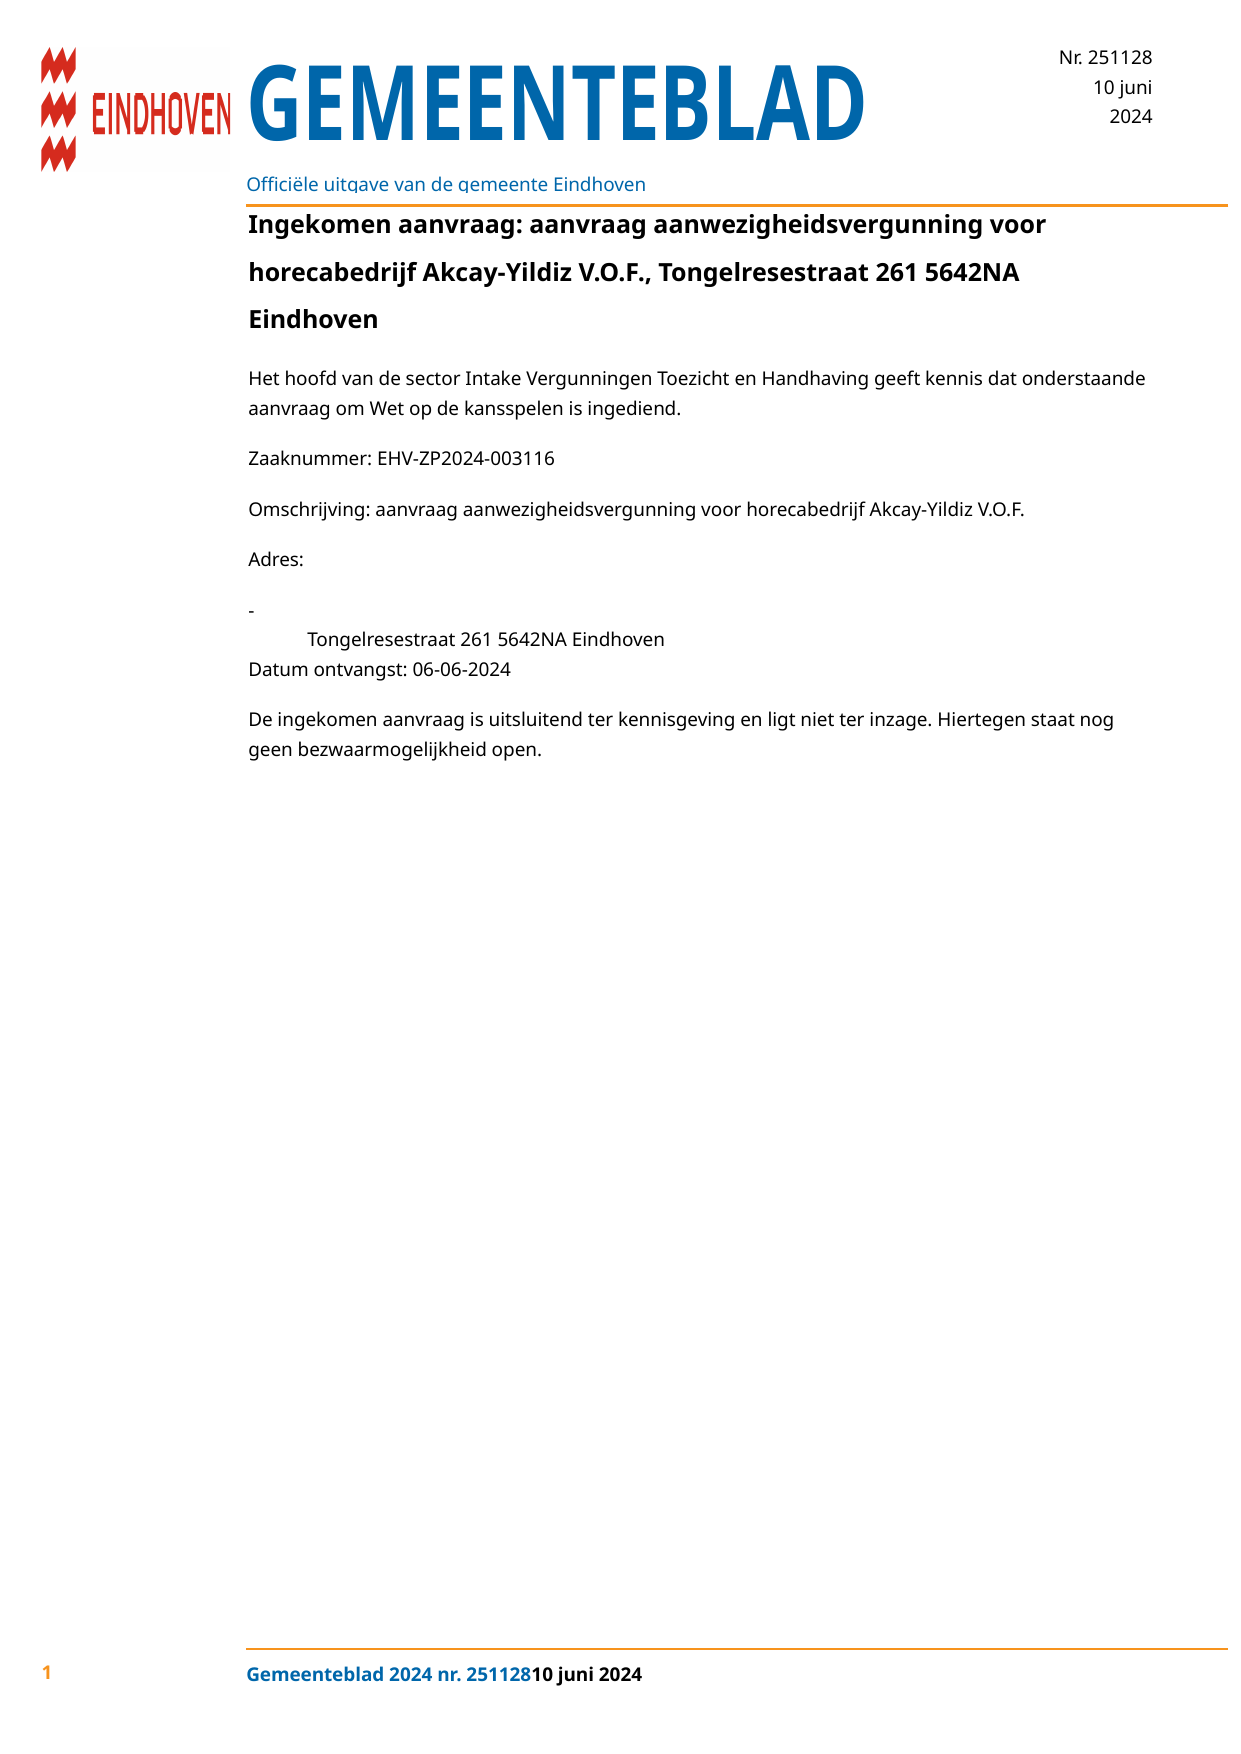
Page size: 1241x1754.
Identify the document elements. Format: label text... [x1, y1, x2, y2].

text De ingekomen aanvraag is uitsluitend ter kennisgeving en ligt niet ter inzage. Hiertegen staat nog geen bezwaarmogelijkheid open. [248, 706, 1152, 762]
text Adres: [248, 546, 1152, 572]
text Datum ontvangst: 06-06-2024 [248, 656, 1152, 682]
text Het hoofd van de sector Intake Vergunningen Toezicht en Handhaving geeft kennis dat onderstaande aanvraag om Wet op de kansspelen is ingediend. [248, 366, 1152, 421]
text Omschrijving: aanvraag aanwezigheidsvergunning voor horecabedrijf Akcay-Yildiz V.O.F. [248, 496, 1152, 522]
text Zaaknummer: EHV-ZP2024-003116 [248, 446, 1152, 471]
picture [41, 47, 231, 172]
list Tongelresestraat 261 5642NA Eindhoven [248, 626, 1152, 652]
text Ingekomen aanvraag: aanvraag aanwezigheidsvergunning voor horecabedrijf Akcay-Yildiz V.O.F., Tongelresestraat 261 5642NA Eindhoven [248, 207, 1152, 336]
